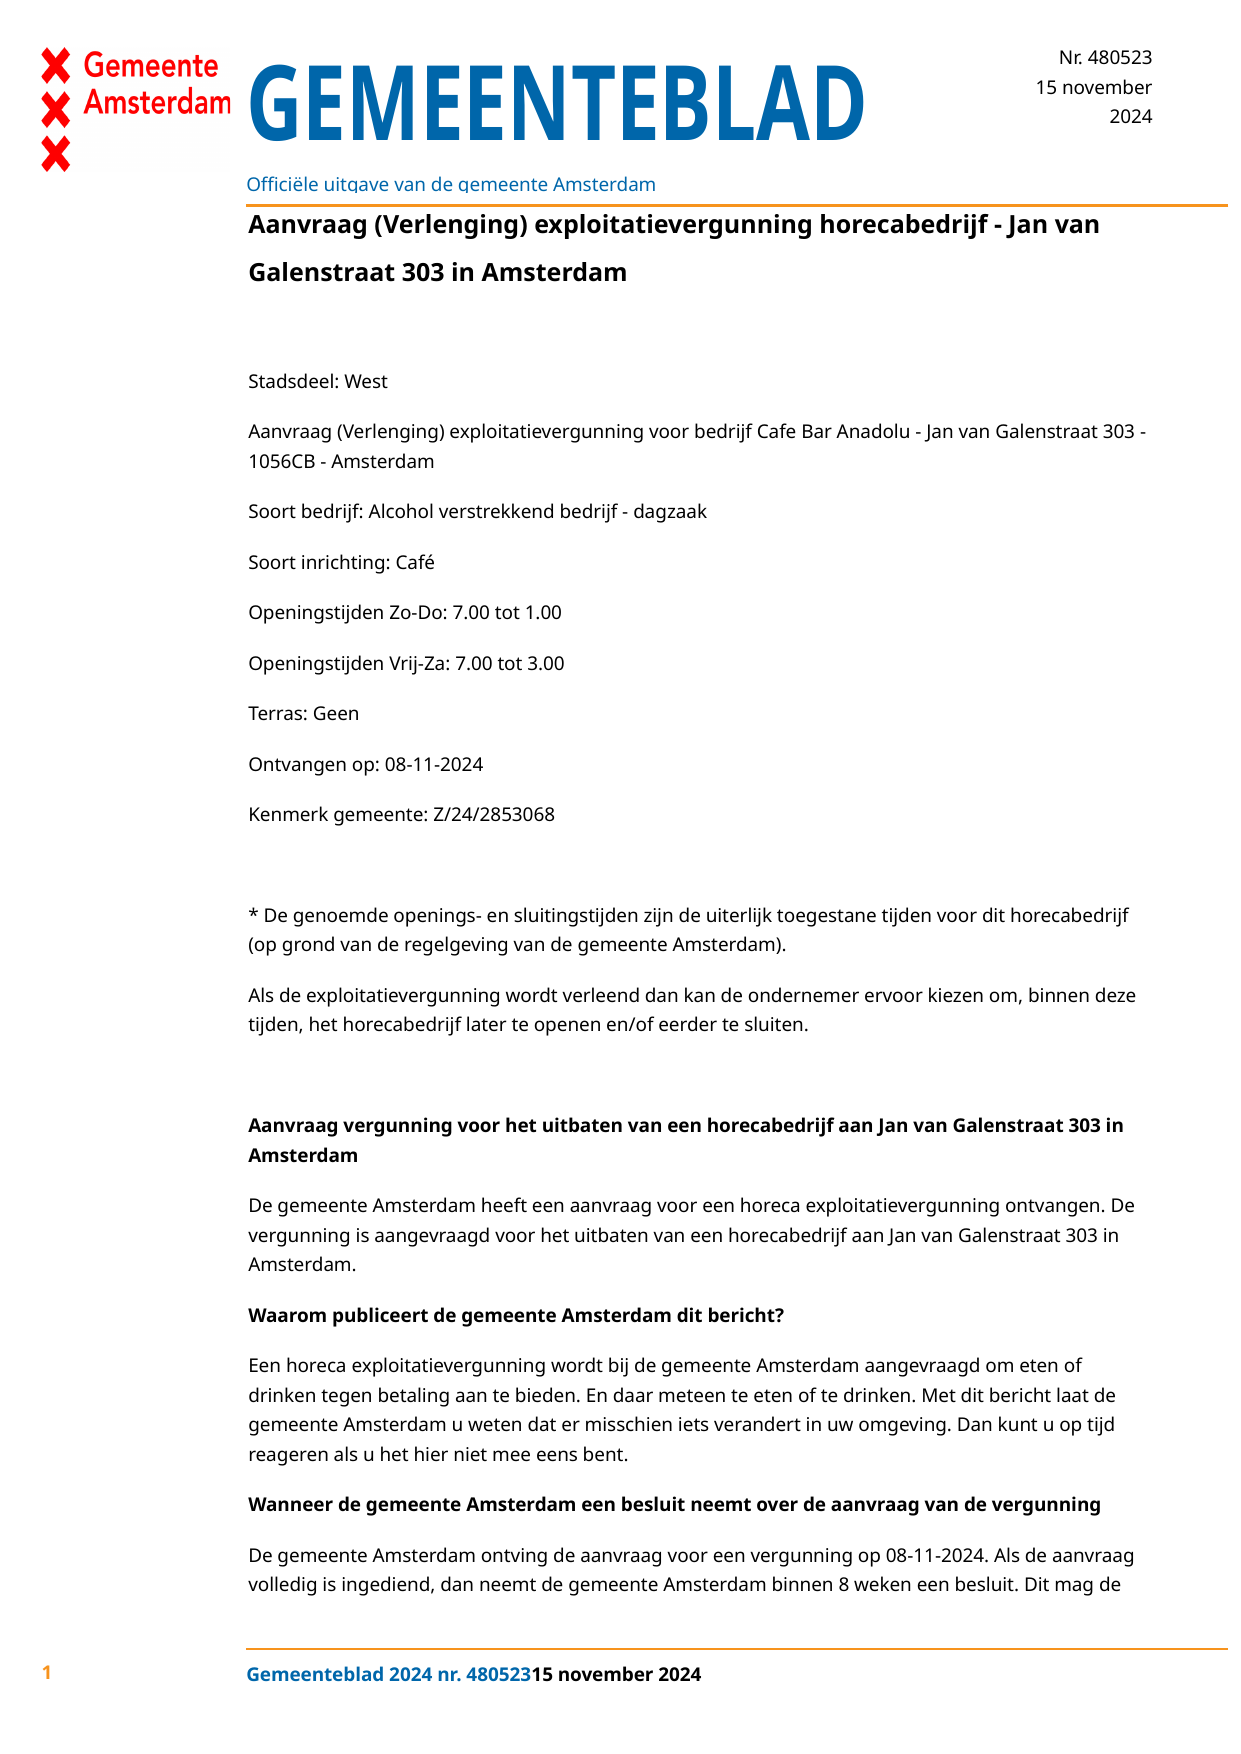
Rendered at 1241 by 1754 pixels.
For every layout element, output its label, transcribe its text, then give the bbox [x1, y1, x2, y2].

text Openingstijden Zo-Do: 7.00 tot 1.00 [248, 599, 1152, 625]
text Stadsdeel: West [248, 368, 1152, 394]
text Aanvraag vergunning voor het uitbaten van een horecabedrijf aan Jan van Galenstraat 303 in Amsterdam [248, 1112, 1152, 1168]
text Waarom publiceert de gemeente Amsterdam dit bericht? [248, 1302, 1152, 1328]
text Soort bedrijf: Alcohol verstrekkend bedrijf - dagzaak [248, 499, 1152, 524]
text * De genoemde openings- en sluitingstijden zijn de uiterlijk toegestane tijden voor dit horecabedrijf (op grond van de regelgeving van de gemeente Amsterdam). [248, 902, 1152, 957]
picture [41, 47, 231, 172]
text Aanvraag (Verlenging) exploitatievergunning horecabedrijf - Jan van Galenstraat 303 in Amsterdam [248, 207, 1152, 288]
text Ontvangen op: 08-11-2024 [248, 751, 1152, 777]
text Openingstijden Vrij-Za: 7.00 tot 3.00 [248, 650, 1152, 676]
text De gemeente Amsterdam ontving de aanvraag voor een vergunning op 08-11-2024. Als de aanvraag volledig is ingediend, dan neemt de gemeente Amsterdam binnen 8 weken een besluit. Dit mag de [248, 1542, 1152, 1597]
text Soort inrichting: Café [248, 549, 1152, 575]
text Een horeca exploitatievergunning wordt bij de gemeente Amsterdam aangevraagd om eten of drinken tegen betaling aan te bieden. En daar meteen te eten of te drinken. Met dit bericht laat de gemeente Amsterdam u weten dat er misschien iets verandert in uw omgeving. Dan kunt u op tijd reageren als u het hier niet mee eens bent. [248, 1352, 1152, 1467]
text Aanvraag (Verlenging) exploitatievergunning voor bedrijf Cafe Bar Anadolu - Jan van Galenstraat 303 - 1056CB - Amsterdam [248, 419, 1152, 474]
text Als de exploitatievergunning wordt verleend dan kan de ondernemer ervoor kiezen om, binnen deze tijden, het horecabedrijf later te openen en/of eerder te sluiten. [248, 982, 1152, 1037]
text Terras: Geen [248, 700, 1152, 726]
text De gemeente Amsterdam heeft een aanvraag voor een horeca exploitatievergunning ontvangen. De vergunning is aangevraagd voor het uitbaten van een horecabedrijf aan Jan van Galenstraat 303 in Amsterdam. [248, 1192, 1152, 1277]
text Wanneer de gemeente Amsterdam een besluit neemt over de aanvraag van de vergunning [248, 1492, 1152, 1517]
text Kenmerk gemeente: Z/24/2853068 [248, 801, 1152, 827]
